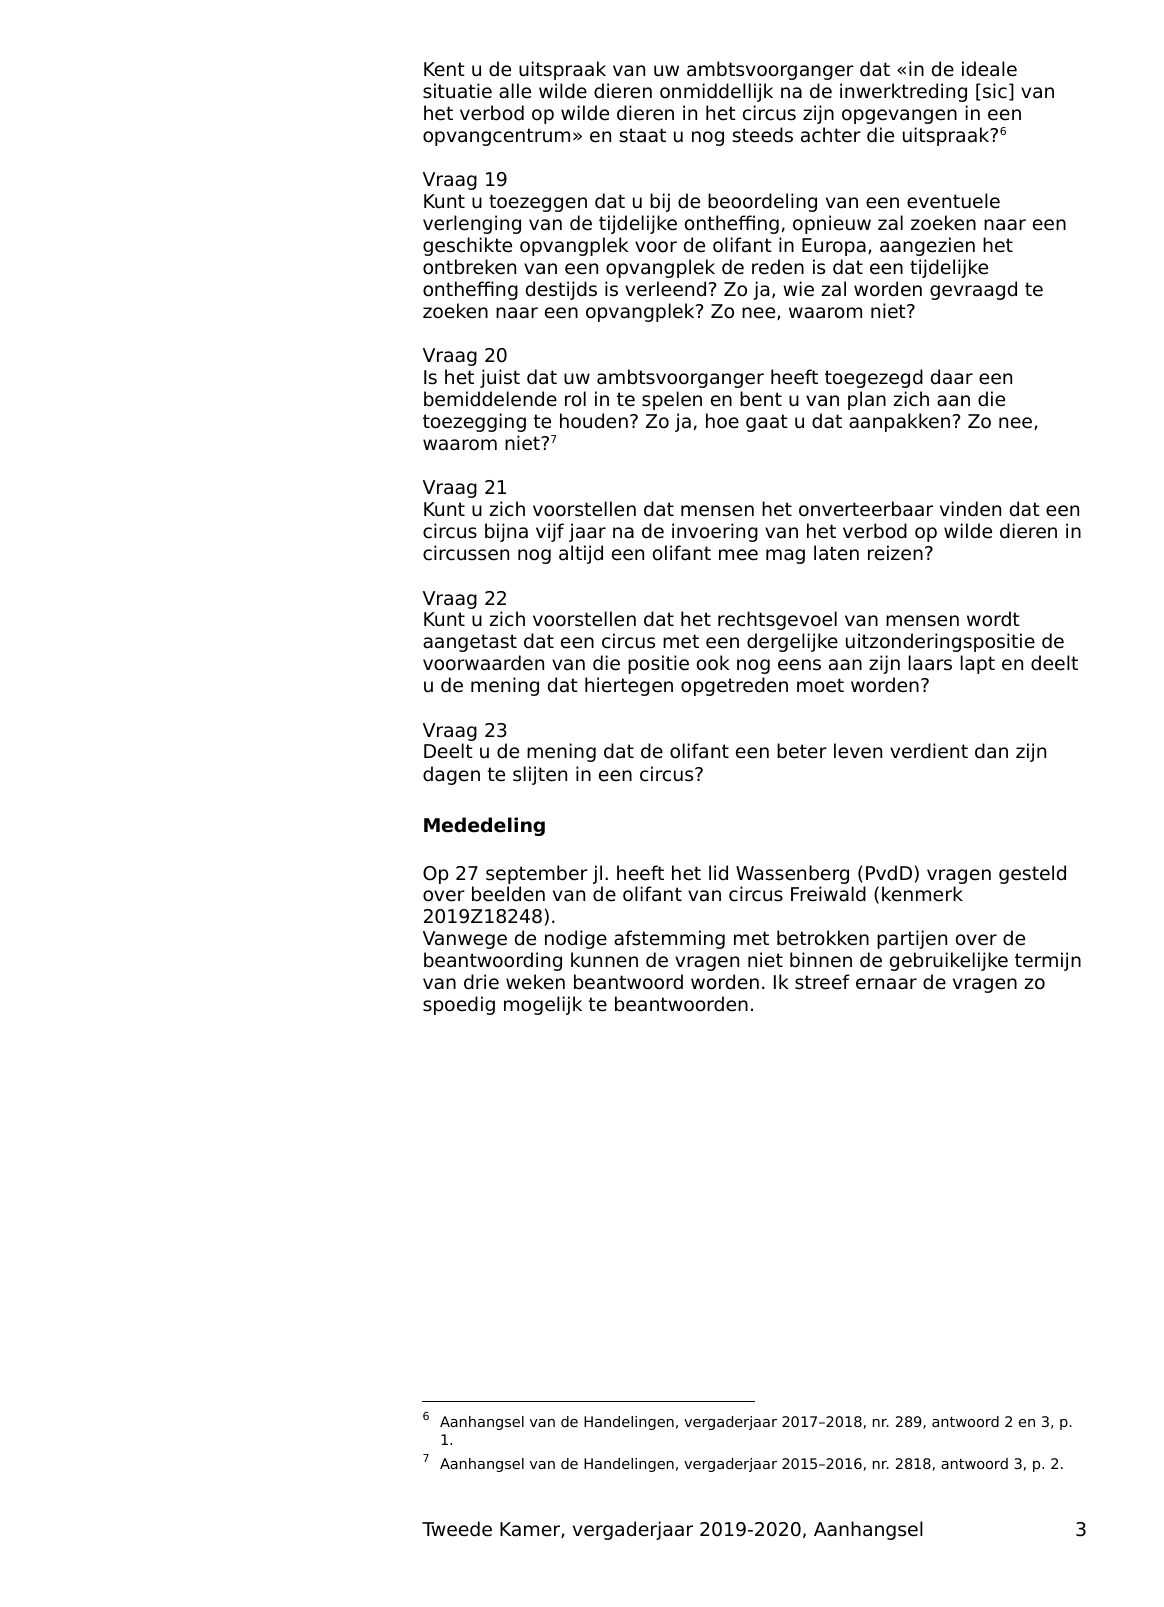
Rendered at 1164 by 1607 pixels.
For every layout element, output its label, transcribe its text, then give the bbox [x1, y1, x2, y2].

text Kunt u zich voorstellen dat het rechtsgevoel van mensen wordt aangetast dat een circus met een dergelijke uitzonderingspositie de voorwaarden van die positie ook nog eens aan zijn laars lapt en deelt u de mening dat hiertegen opgetreden moet worden? [422, 609, 1087, 697]
text Deelt u de mening dat de olifant een beter leven verdient dan zijn dagen te slijten in een circus? [422, 741, 1087, 785]
text Vraag 20 [422, 345, 1087, 367]
text Vraag 19 [422, 169, 1087, 191]
text Vraag 21 [422, 477, 1087, 499]
text Aanhangsel van de Handelingen, vergaderjaar 2015–2016, nr. 2818, antwoord 3, p. 2. [422, 1452, 1087, 1474]
text Kunt u zich voorstellen dat mensen het onverteerbaar vinden dat een circus bijna vijf jaar na de invoering van het verbod op wilde dieren in circussen nog altijd een olifant mee mag laten reizen? [422, 499, 1087, 565]
text Kunt u toezeggen dat u bij de beoordeling van een eventuele verlenging van de tijdelijke ontheffing, opnieuw zal zoeken naar een geschikte opvangplek voor de olifant in Europa, aangezien het ontbreken van een opvangplek de reden is dat een tijdelijke ontheffing destijds is verleend? Zo ja, wie zal worden gevraagd te zoeken naar een opvangplek? Zo nee, waarom niet? [422, 191, 1087, 323]
text Op 27 september jl. heeft het lid Wassenberg (PvdD) vragen gesteld over beelden van de olifant van circus Freiwald (kenmerk 2019Z18248). [422, 862, 1087, 928]
text Vraag 23 [422, 719, 1087, 741]
text Vraag 22 [422, 587, 1087, 609]
text Kent u de uitspraak van uw ambtsvoorganger dat «in de ideale situatie alle wilde dieren onmiddellijk na de inwerktreding [sic] van het verbod op wilde dieren in het circus zijn opgevangen in een opvangcentrum» en staat u nog steeds achter die uitspraak? [422, 59, 1087, 147]
text Is het juist dat uw ambtsvoorganger heeft toegezegd daar een bemiddelende rol in te spelen en bent u van plan zich aan die toezegging te houden? Zo ja, hoe gaat u dat aanpakken? Zo nee, waarom niet? [422, 367, 1087, 455]
subtitle Mededeling [422, 815, 1087, 837]
text Vanwege de nodige afstemming met betrokken partijen over de beantwoording kunnen de vragen niet binnen de gebruikelijke termijn van drie weken beantwoord worden. Ik streef ernaar de vragen zo spoedig mogelijk te beantwoorden. [422, 928, 1087, 1016]
text Aanhangsel van de Handelingen, vergaderjaar 2017–2018, nr. 289, antwoord 2 en 3, p. 1. [422, 1410, 1087, 1449]
